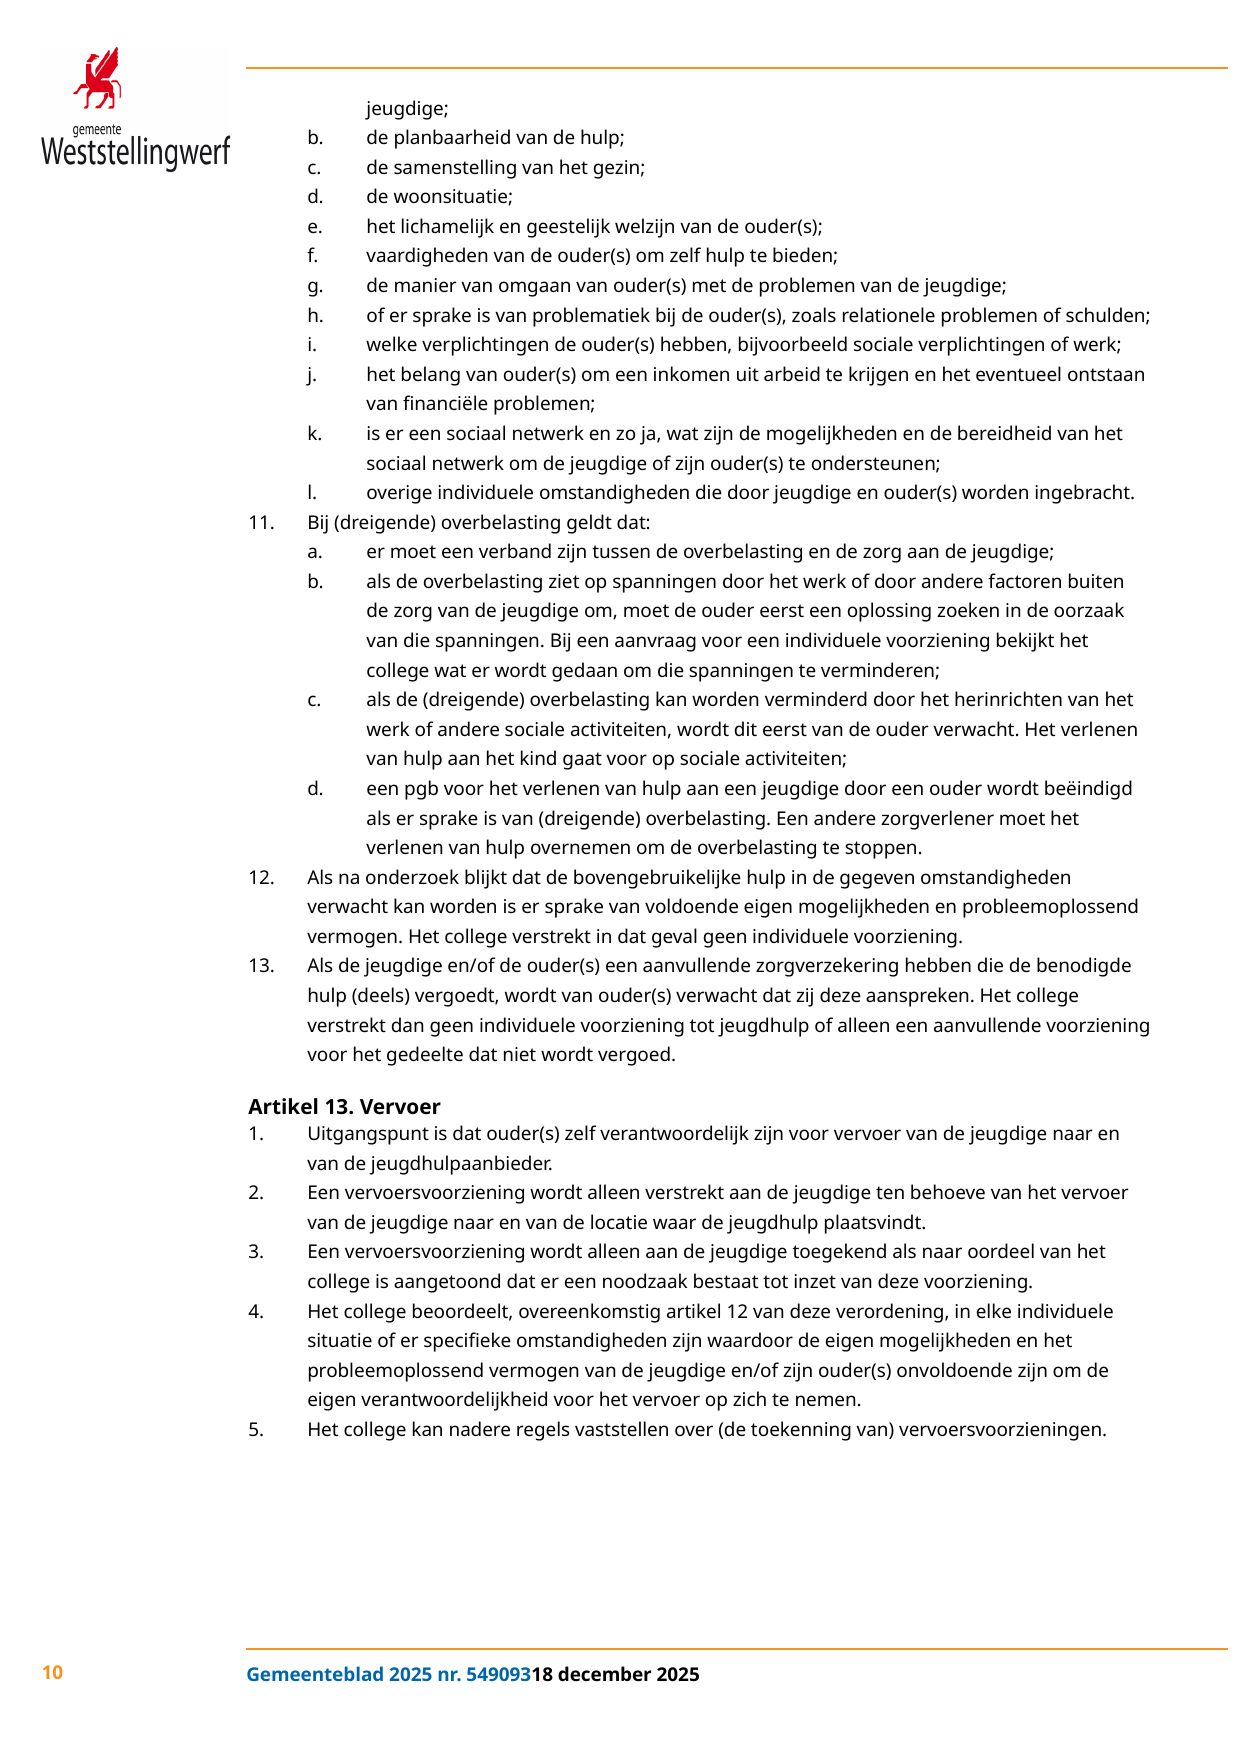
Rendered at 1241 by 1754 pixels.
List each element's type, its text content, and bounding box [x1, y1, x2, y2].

list Als de jeugdige en/of de ouder(s) een aanvullende zorgverzekering hebben die de benodigde hulp (deels) vergoedt, wordt van ouder(s) verwacht dat zij deze aanspreken. Het college verstrekt dan geen individuele voorziening tot jeugdhulp of alleen een aanvullende voorziening voor het gedeelte dat niet wordt vergoed. [248, 953, 1152, 1067]
text Artikel 13. Vervoer [248, 1092, 1152, 1120]
list als de (dreigende) overbelasting kan worden verminderd door het herinrichten van het werk of andere sociale activiteiten, wordt dit eerst van de ouder verwacht. Het verlenen van hulp aan het kind gaat voor op sociale activiteiten; [307, 686, 1152, 771]
list een pgb voor het verlenen van hulp aan een jeugdige door een ouder wordt beëindigd als er sprake is van (dreigende) overbelasting. Een andere zorgverlener moet het verlenen van hulp overnemen om de overbelasting te stoppen. [307, 775, 1152, 860]
list de manier van omgaan van ouder(s) met de problemen van de jeugdige; [307, 272, 1152, 298]
list is er een sociaal netwerk en zo ja, wat zijn de mogelijkheden en de bereidheid van het sociaal netwerk om de jeugdige of zijn ouder(s) te ondersteunen; [307, 420, 1152, 476]
list Het college beoordeelt, overeenkomstig artikel 12 van deze verordening, in elke individuele situatie of er specifieke omstandigheden zijn waardoor de eigen mogelijkheden en het probleemoplossend vermogen van de jeugdige en/of zijn ouder(s) onvoldoende zijn om de eigen verantwoordelijkheid voor het vervoer op zich te nemen. [248, 1298, 1152, 1412]
list welke verplichtingen de ouder(s) hebben, bijvoorbeeld sociale verplichtingen of werk; [307, 331, 1152, 357]
list het belang van ouder(s) om een inkomen uit arbeid te krijgen en het eventueel ontstaan van financiële problemen; [307, 361, 1152, 416]
list het lichamelijk en geestelijk welzijn van de ouder(s); [307, 213, 1152, 239]
list de woonsituatie; [307, 183, 1152, 209]
list of er sprake is van problematiek bij de ouder(s), zoals relationele problemen of schulden; [307, 302, 1152, 328]
list jeugdige; [307, 95, 1152, 121]
list vaardigheden van de ouder(s) om zelf hulp te bieden; [307, 243, 1152, 268]
list overige individuele omstandigheden die door jeugdige en ouder(s) worden ingebracht. [307, 479, 1152, 505]
picture [41, 47, 231, 172]
list Uitgangspunt is dat ouder(s) zelf verantwoordelijk zijn voor vervoer van de jeugdige naar en van de jeugdhulpaanbieder. [248, 1120, 1152, 1176]
list de samenstelling van het gezin; [307, 154, 1152, 180]
list Een vervoersvoorziening wordt alleen aan de jeugdige toegekend als naar oordeel van het college is aangetoond dat er een noodzaak bestaat tot inzet van deze voorziening. [248, 1239, 1152, 1294]
list Bij (dreigende) overbelasting geldt dat: [248, 509, 1152, 535]
list Het college kan nadere regels vaststellen over (de toekenning van) vervoersvoorzieningen. [248, 1416, 1152, 1442]
list als de overbelasting ziet op spanningen door het werk of door andere factoren buiten de zorg van de jeugdige om, moet de ouder eerst een oplossing zoeken in de oorzaak van die spanningen. Bij een aanvraag voor een individuele voorziening bekijkt het college wat er wordt gedaan om die spanningen te verminderen; [307, 568, 1152, 683]
list Als na onderzoek blijkt dat de bovengebruikelijke hulp in de gegeven omstandigheden verwacht kan worden is er sprake van voldoende eigen mogelijkheden en probleemoplossend vermogen. Het college verstrekt in dat geval geen individuele voorziening. [248, 864, 1152, 949]
list Een vervoersvoorziening wordt alleen verstrekt aan de jeugdige ten behoeve van het vervoer van de jeugdige naar en van de locatie waar de jeugdhulp plaatsvindt. [248, 1179, 1152, 1235]
list er moet een verband zijn tussen de overbelasting en de zorg aan de jeugdige; [307, 538, 1152, 564]
list de planbaarheid van de hulp; [307, 124, 1152, 150]
